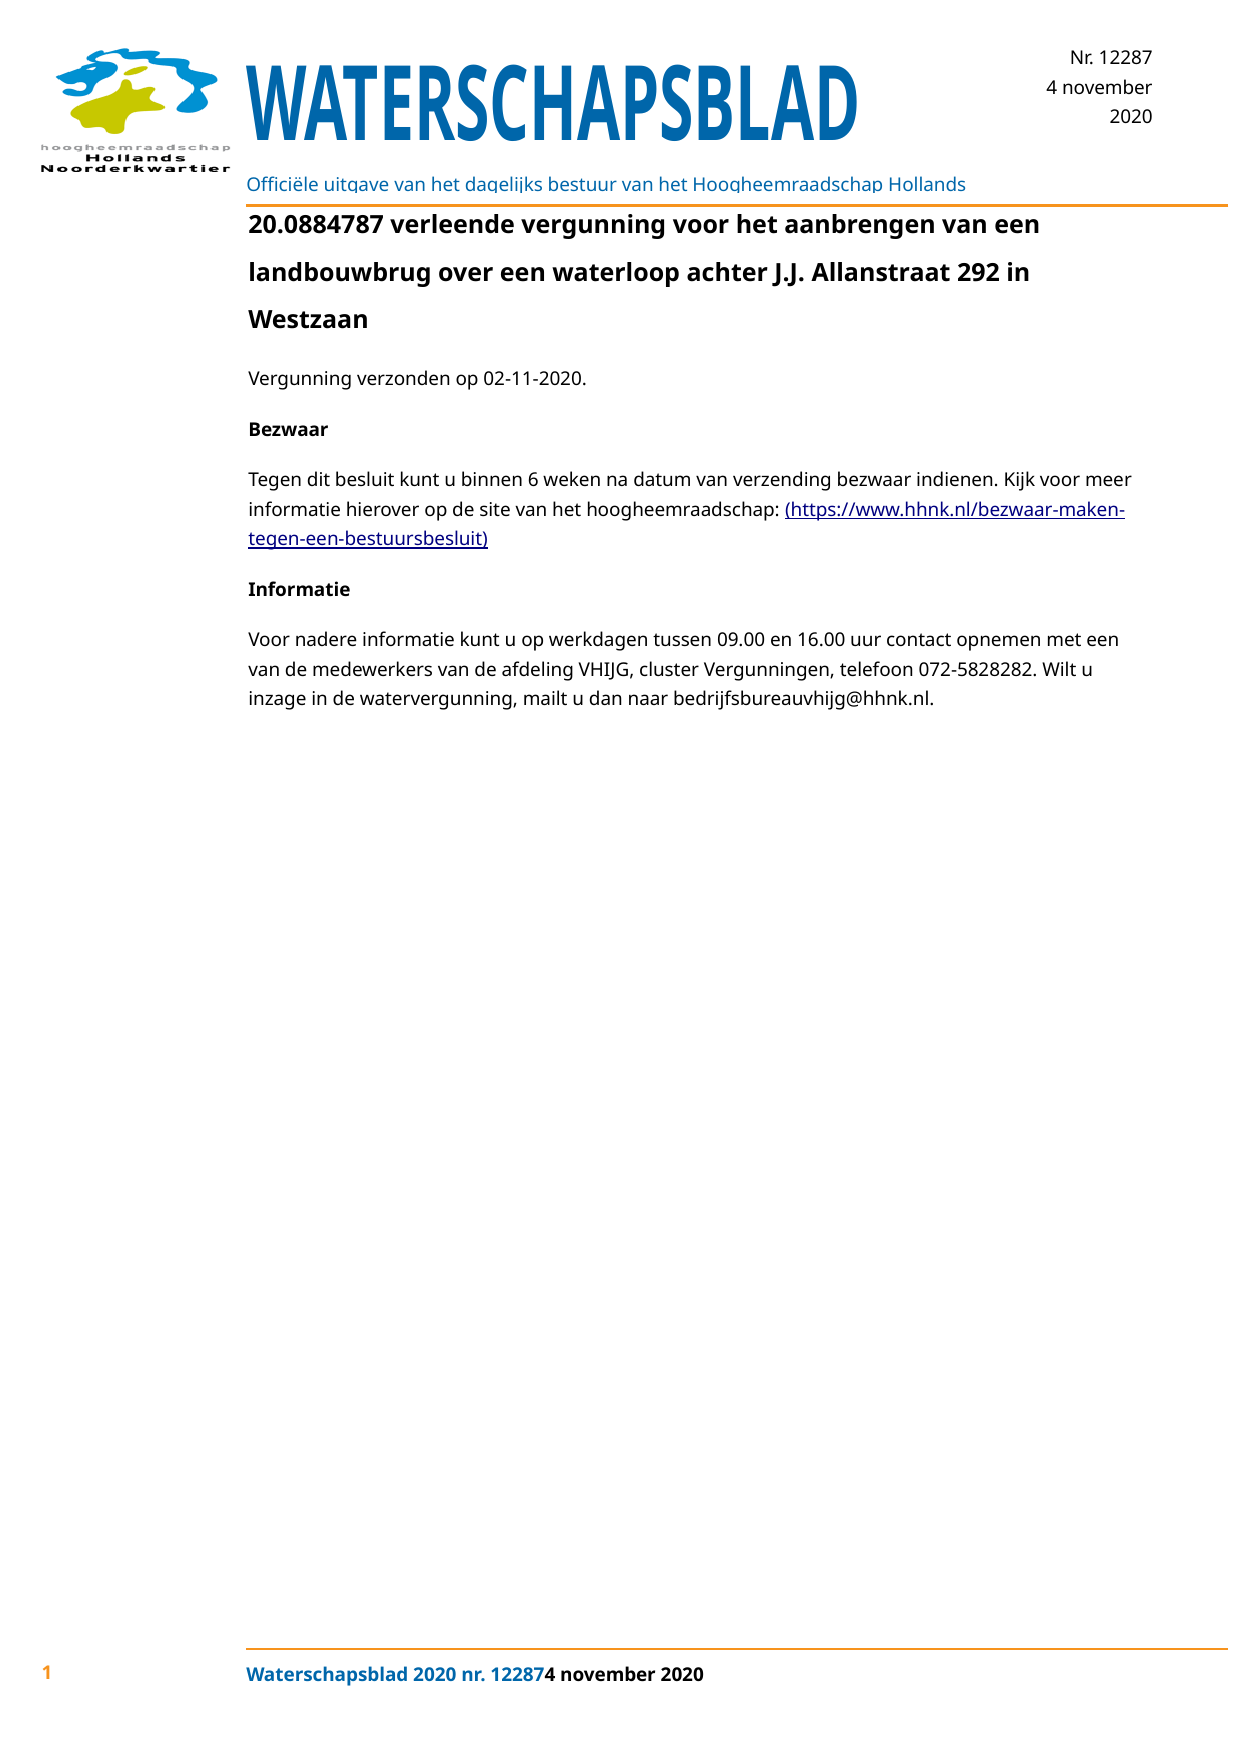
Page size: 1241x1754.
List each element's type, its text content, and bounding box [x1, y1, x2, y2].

text Vergunning verzonden op 02-11-2020. [248, 366, 1152, 391]
text 20.0884787 verleende vergunning voor het aanbrengen van een landbouwbrug over een waterloop achter J.J. Allanstraat 292 in Westzaan [248, 207, 1152, 336]
text Informatie [248, 576, 1152, 602]
picture [41, 47, 231, 172]
text Tegen dit besluit kunt u binnen 6 weken na datum van verzending bezwaar indienen. Kijk voor meer informatie hierover op de site van het hoogheemraadschap: (https://www.hhnk.nl/bezwaar-maken-tegen-een-bestuursbesluit) [248, 466, 1152, 551]
text Voor nadere informatie kunt u op werkdagen tussen 09.00 en 16.00 uur contact opnemen met een van de medewerkers van de afdeling VHIJG, cluster Vergunningen, telefoon 072-5828282. Wilt u inzage in de watervergunning, mailt u dan naar bedrijfsbureauvhijg@hhnk.nl. [248, 626, 1152, 711]
text Bezwaar [248, 416, 1152, 442]
